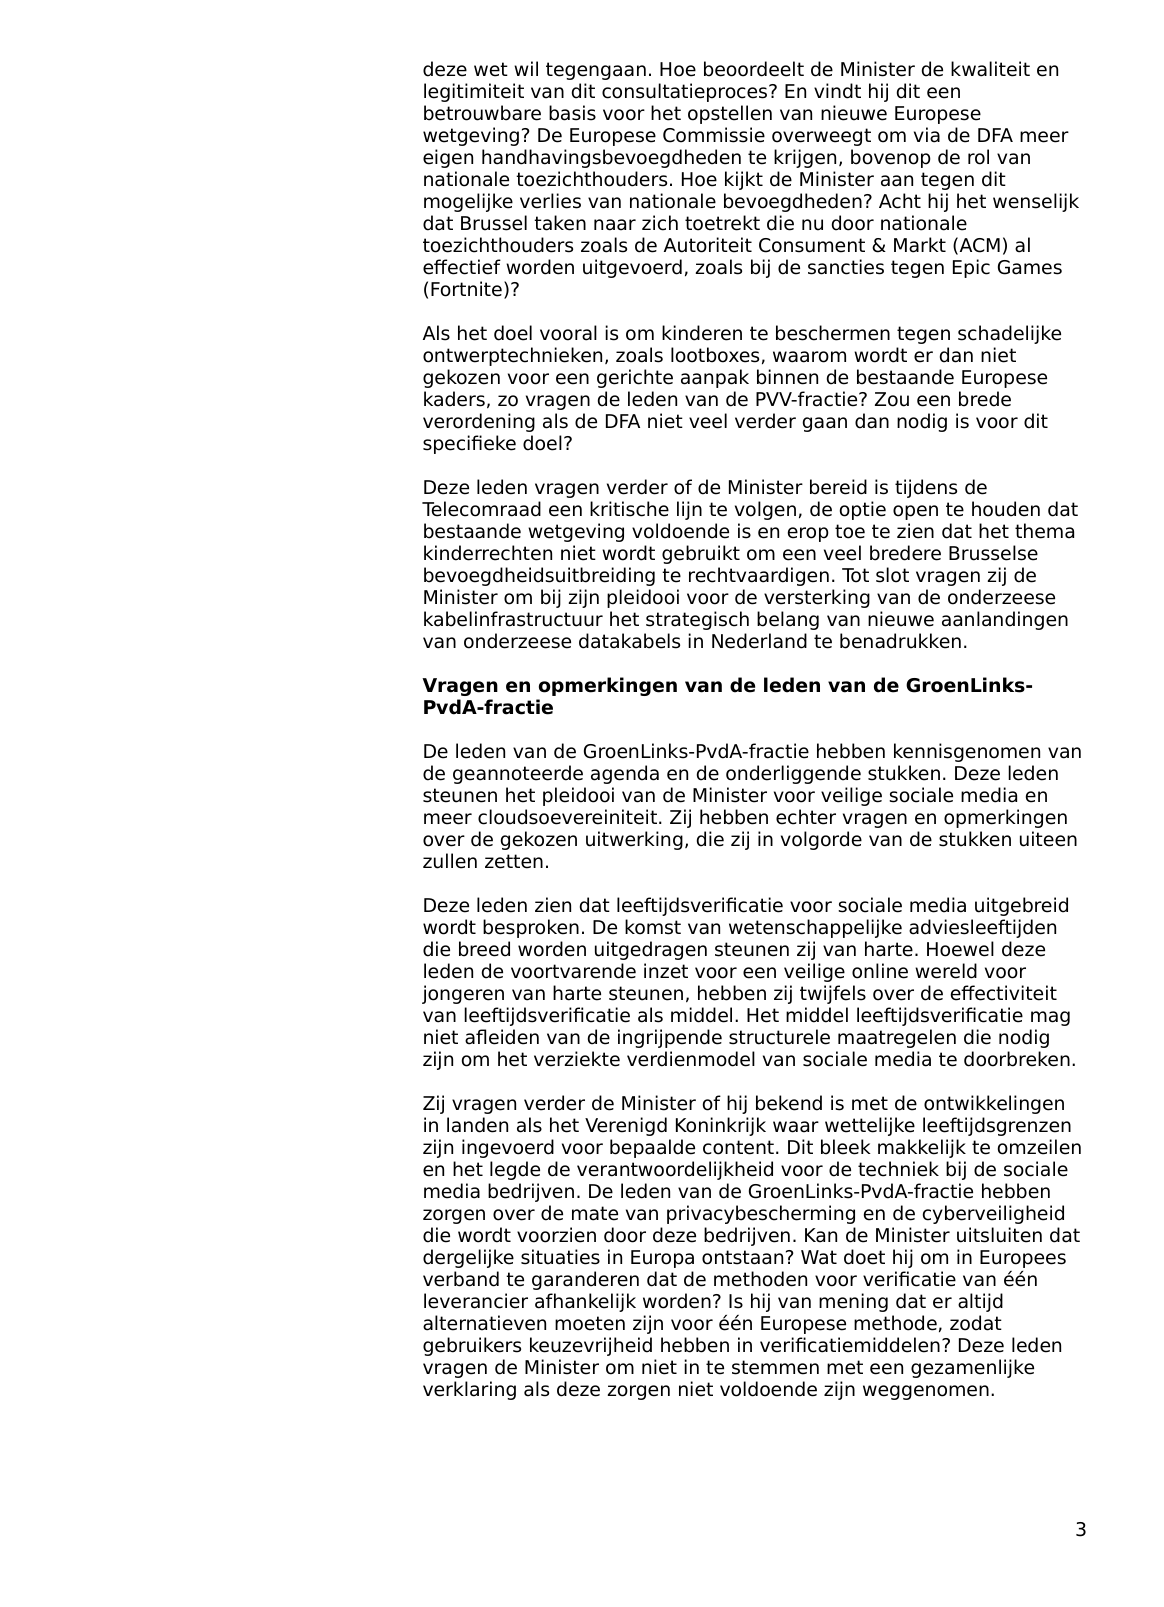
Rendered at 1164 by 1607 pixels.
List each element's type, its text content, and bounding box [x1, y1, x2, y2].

text Deze leden zien dat leeftijdsverificatie voor sociale media uitgebreid wordt besproken. De komst van wetenschappelijke adviesleeftijden die breed worden uitgedragen steunen zij van harte. Hoewel deze leden de voortvarende inzet voor een veilige online wereld voor jongeren van harte steunen, hebben zij twijfels over de effectiviteit van leeftijdsverificatie als middel. Het middel leeftijdsverificatie mag niet afleiden van de ingrijpende structurele maatregelen die nodig zijn om het verziekte verdienmodel van sociale media te doorbreken. [422, 895, 1087, 1071]
text deze wet wil tegengaan. Hoe beoordeelt de Minister de kwaliteit en legitimiteit van dit consultatieproces? En vindt hij dit een betrouwbare basis voor het opstellen van nieuwe Europese wetgeving? De Europese Commissie overweegt om via de DFA meer eigen handhavingsbevoegdheden te krijgen, bovenop de rol van nationale toezichthouders. Hoe kijkt de Minister aan tegen dit mogelijke verlies van nationale bevoegdheden? Acht hij het wenselijk dat Brussel taken naar zich toetrekt die nu door nationale toezichthouders zoals de Autoriteit Consument & Markt (ACM) al effectief worden uitgevoerd, zoals bij de sancties tegen Epic Games (Fortnite)? [422, 59, 1087, 301]
text De leden van de GroenLinks-PvdA-fractie hebben kennisgenomen van de geannoteerde agenda en de onderliggende stukken. Deze leden steunen het pleidooi van de Minister voor veilige sociale media en meer cloudsoevereiniteit. Zij hebben echter vragen en opmerkingen over de gekozen uitwerking, die zij in volgorde van de stukken uiteen zullen zetten. [422, 741, 1087, 873]
subtitle Vragen en opmerkingen van de leden van de GroenLinks-PvdA-fractie [422, 675, 1087, 719]
text Als het doel vooral is om kinderen te beschermen tegen schadelijke ontwerptechnieken, zoals lootboxes, waarom wordt er dan niet gekozen voor een gerichte aanpak binnen de bestaande Europese kaders, zo vragen de leden van de PVV-fractie? Zou een brede verordening als de DFA niet veel verder gaan dan nodig is voor dit specifieke doel? [422, 323, 1087, 455]
text Zij vragen verder de Minister of hij bekend is met de ontwikkelingen in landen als het Verenigd Koninkrijk waar wettelijke leeftijdsgrenzen zijn ingevoerd voor bepaalde content. Dit bleek makkelijk te omzeilen en het legde de verantwoordelijkheid voor de techniek bij de sociale media bedrijven. De leden van de GroenLinks-PvdA-fractie hebben zorgen over de mate van privacybescherming en de cyberveiligheid die wordt voorzien door deze bedrijven. Kan de Minister uitsluiten dat dergelijke situaties in Europa ontstaan? Wat doet hij om in Europees verband te garanderen dat de methoden voor verificatie van één leverancier afhankelijk worden? Is hij van mening dat er altijd alternatieven moeten zijn voor één Europese methode, zodat gebruikers keuzevrijheid hebben in verificatiemiddelen? Deze leden vragen de Minister om niet in te stemmen met een gezamenlijke verklaring als deze zorgen niet voldoende zijn weggenomen. [422, 1093, 1087, 1401]
text Deze leden vragen verder of de Minister bereid is tijdens de Telecomraad een kritische lijn te volgen, de optie open te houden dat bestaande wetgeving voldoende is en erop toe te zien dat het thema kinderrechten niet wordt gebruikt om een veel bredere Brusselse bevoegdheidsuitbreiding te rechtvaardigen. Tot slot vragen zij de Minister om bij zijn pleidooi voor de versterking van de onderzeese kabelinfrastructuur het strategisch belang van nieuwe aanlandingen van onderzeese datakabels in Nederland te benadrukken. [422, 477, 1087, 653]
